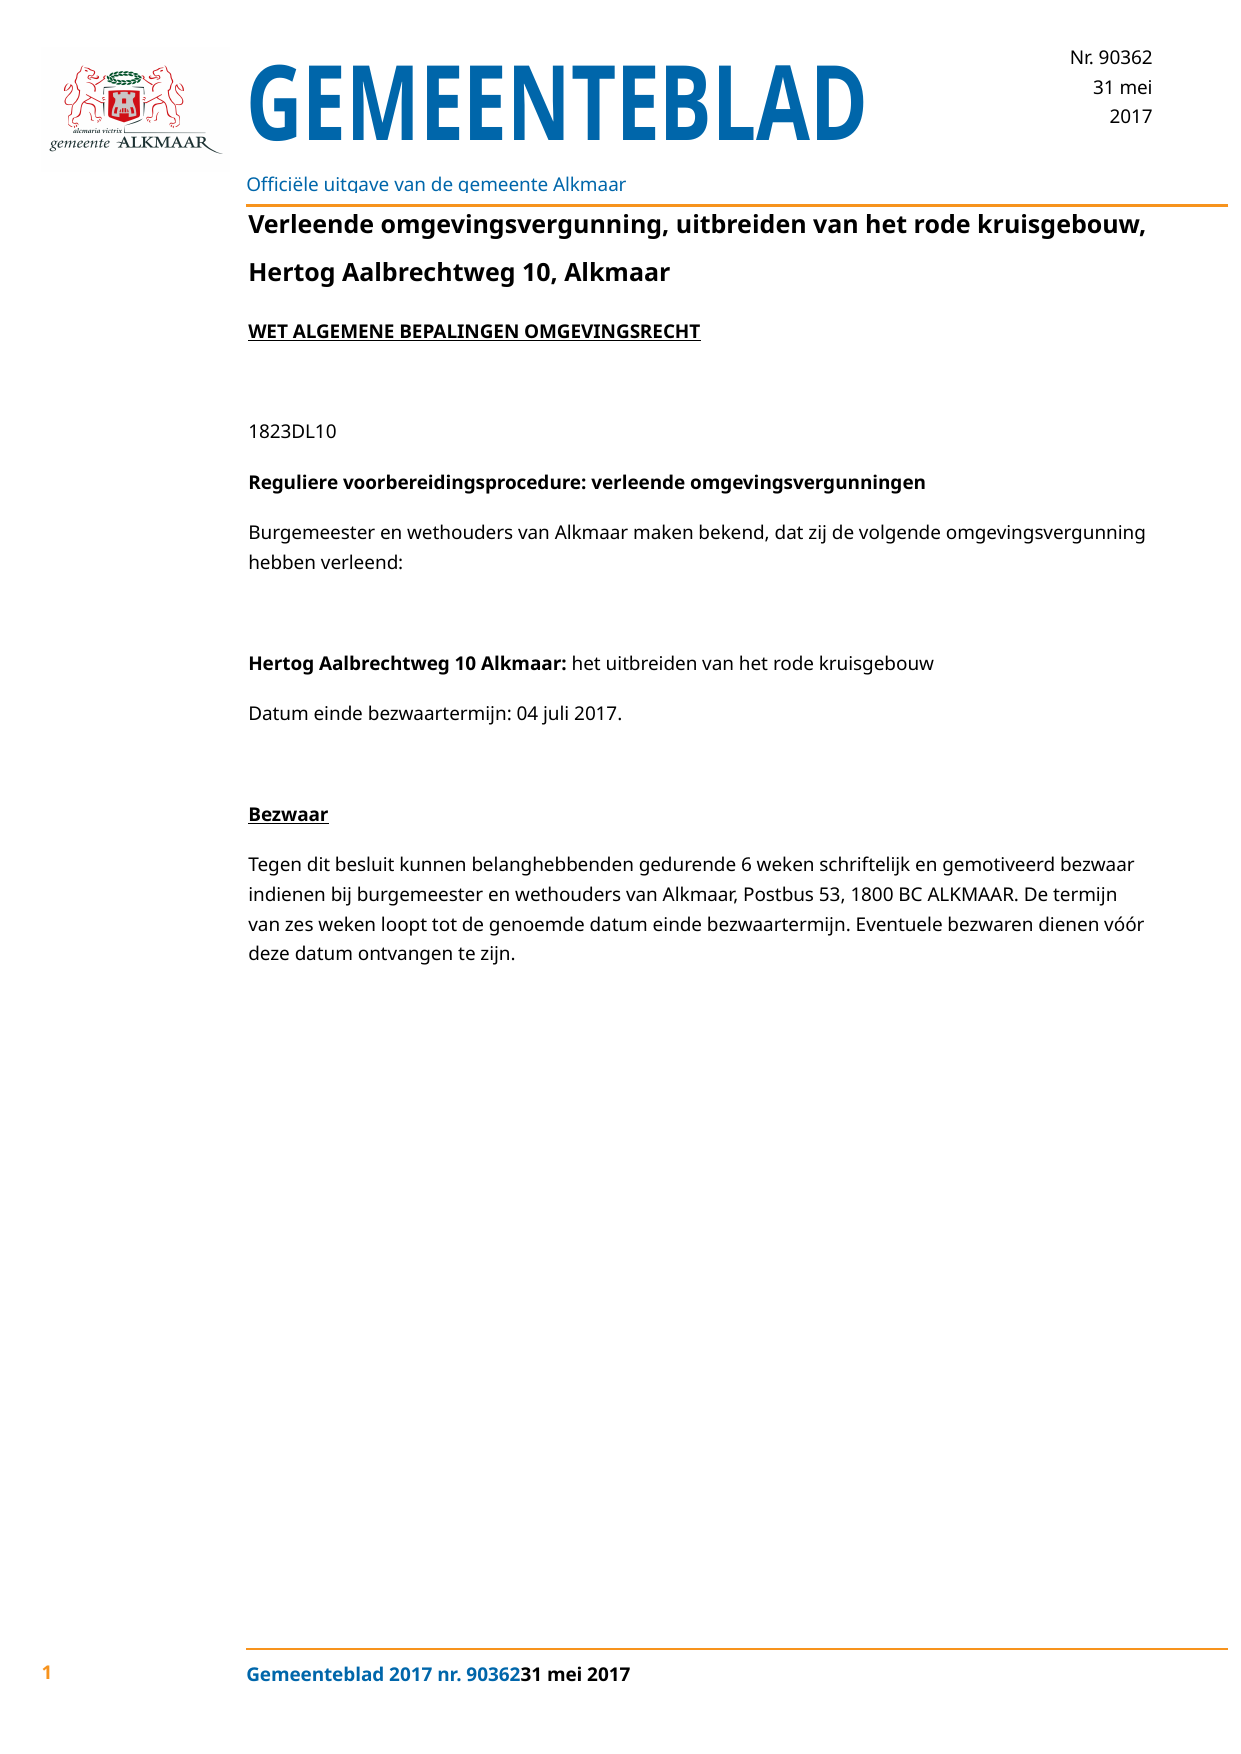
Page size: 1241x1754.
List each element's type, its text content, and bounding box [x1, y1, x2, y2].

picture [41, 47, 231, 172]
text Hertog Aalbrechtweg 10 Alkmaar: het uitbreiden van het rode kruisgebouw [248, 650, 1152, 676]
text Tegen dit besluit kunnen belanghebbenden gedurende 6 weken schriftelijk en gemotiveerd bezwaar indienen bij burgemeester en wethouders van Alkmaar, Postbus 53, 1800 BC ALKMAAR. De termijn van zes weken loopt tot de genoemde datum einde bezwaartermijn. Eventuele bezwaren dienen vóór deze datum ontvangen te zijn. [248, 852, 1152, 966]
text Burgemeester en wethouders van Alkmaar maken bekend, dat zij de volgende omgevingsvergunning hebben verleend: [248, 519, 1152, 575]
text Verleende omgevingsvergunning, uitbreiden van het rode kruisgebouw, Hertog Aalbrechtweg 10, Alkmaar [248, 207, 1152, 288]
text WET ALGEMENE BEPALINGEN OMGEVINGSRECHT [248, 318, 1152, 344]
text Reguliere voorbereidingsprocedure: verleende omgevingsvergunningen [248, 469, 1152, 495]
text Datum einde bezwaartermijn: 04 juli 2017. [248, 700, 1152, 726]
text 1823DL10 [248, 419, 1152, 444]
text Bezwaar [248, 801, 1152, 827]
